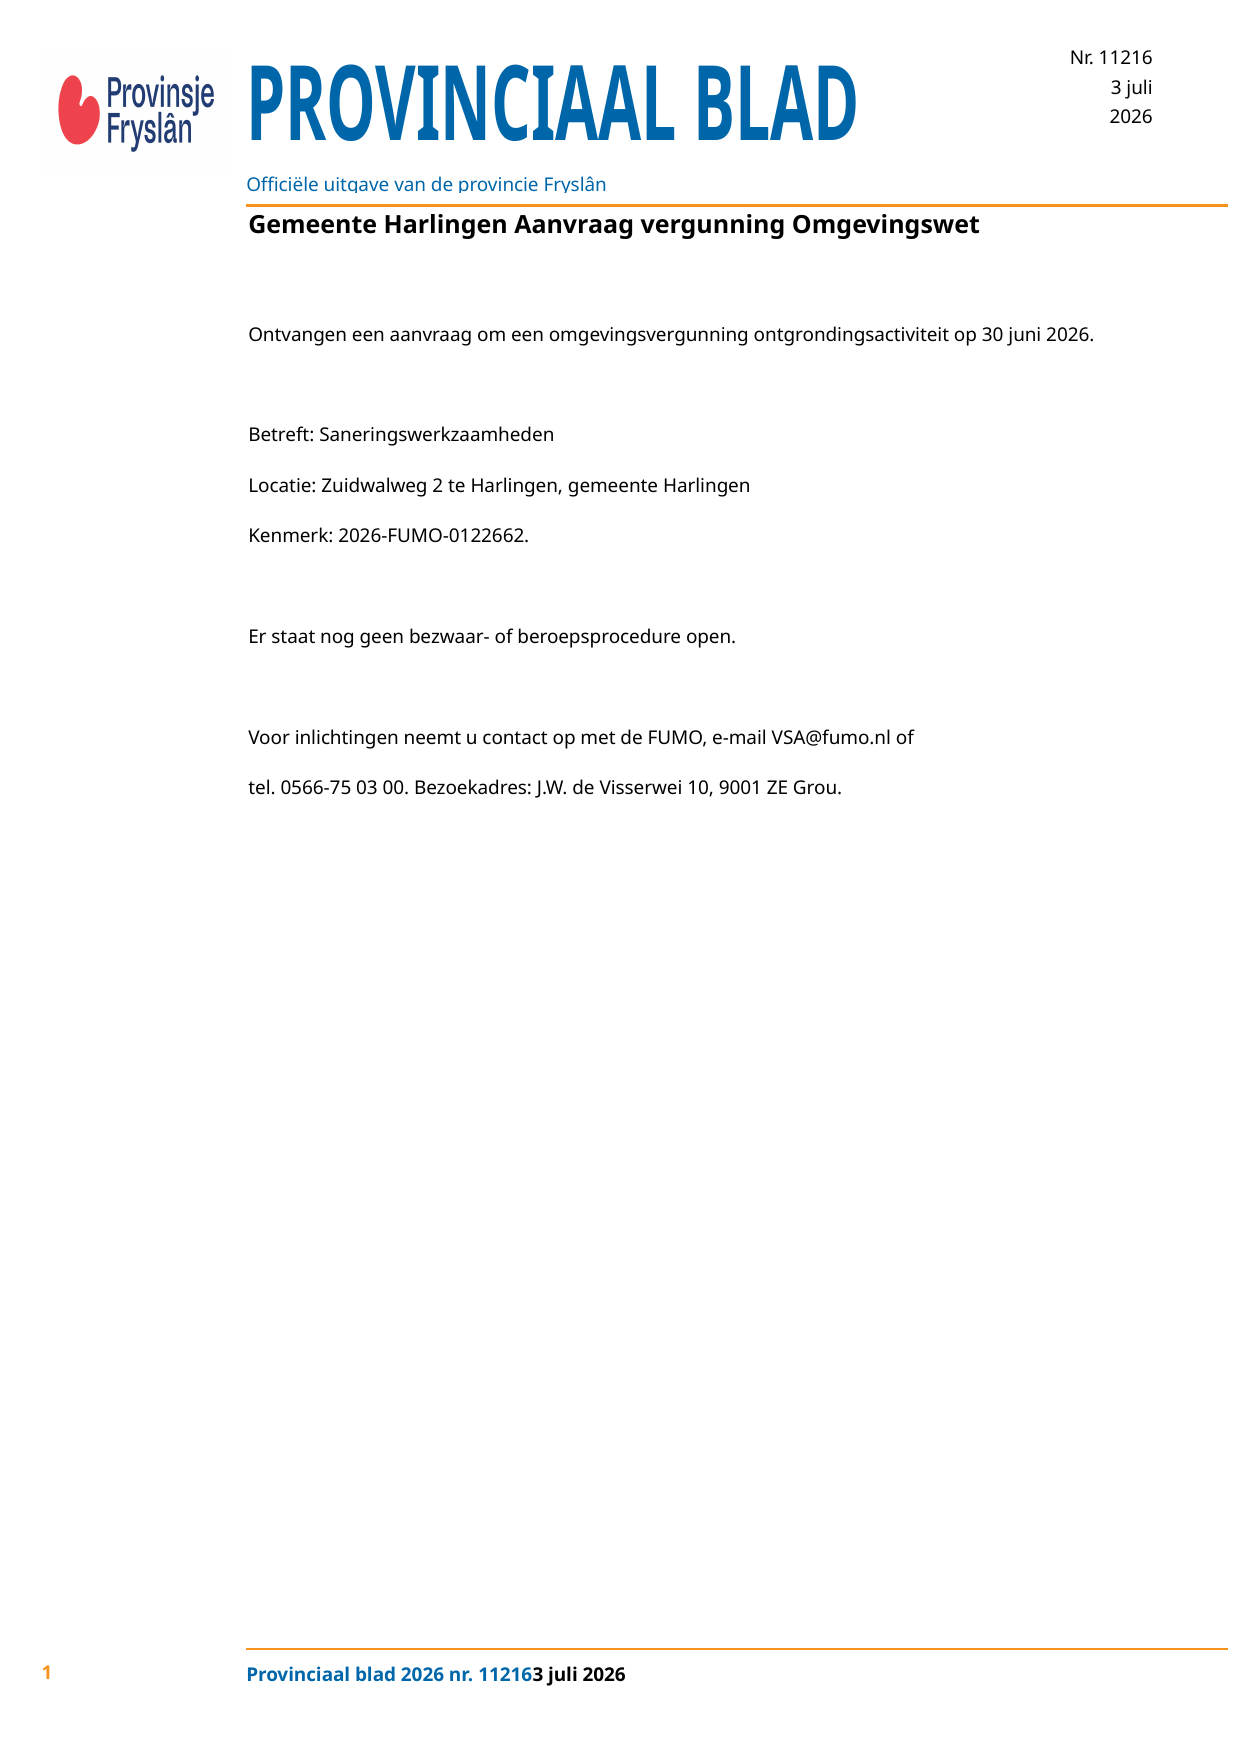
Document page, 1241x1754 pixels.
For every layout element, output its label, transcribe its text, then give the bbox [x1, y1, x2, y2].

text Kenmerk: 2026-FUMO-0122662. [248, 522, 1152, 548]
text Locatie: Zuidwalweg 2 te Harlingen, gemeente Harlingen [248, 472, 1152, 498]
text Er staat nog geen bezwaar- of beroepsprocedure open. [248, 623, 1152, 649]
text Gemeente Harlingen Aanvraag vergunning Omgevingswet [248, 207, 1152, 241]
text tel. 0566-75 03 00. Bezoekadres: J.W. de Visserwei 10, 9001 ZE Grou. [248, 774, 1152, 800]
text Ontvangen een aanvraag om een omgevingsvergunning ontgrondingsactiviteit op 30 juni 2026. [248, 321, 1152, 346]
text Voor inlichtingen neemt u contact op met de FUMO, e-mail VSA@fumo.nl of [248, 724, 1152, 750]
text Betreft: Saneringswerkzaamheden [248, 422, 1152, 447]
picture [41, 47, 231, 172]
